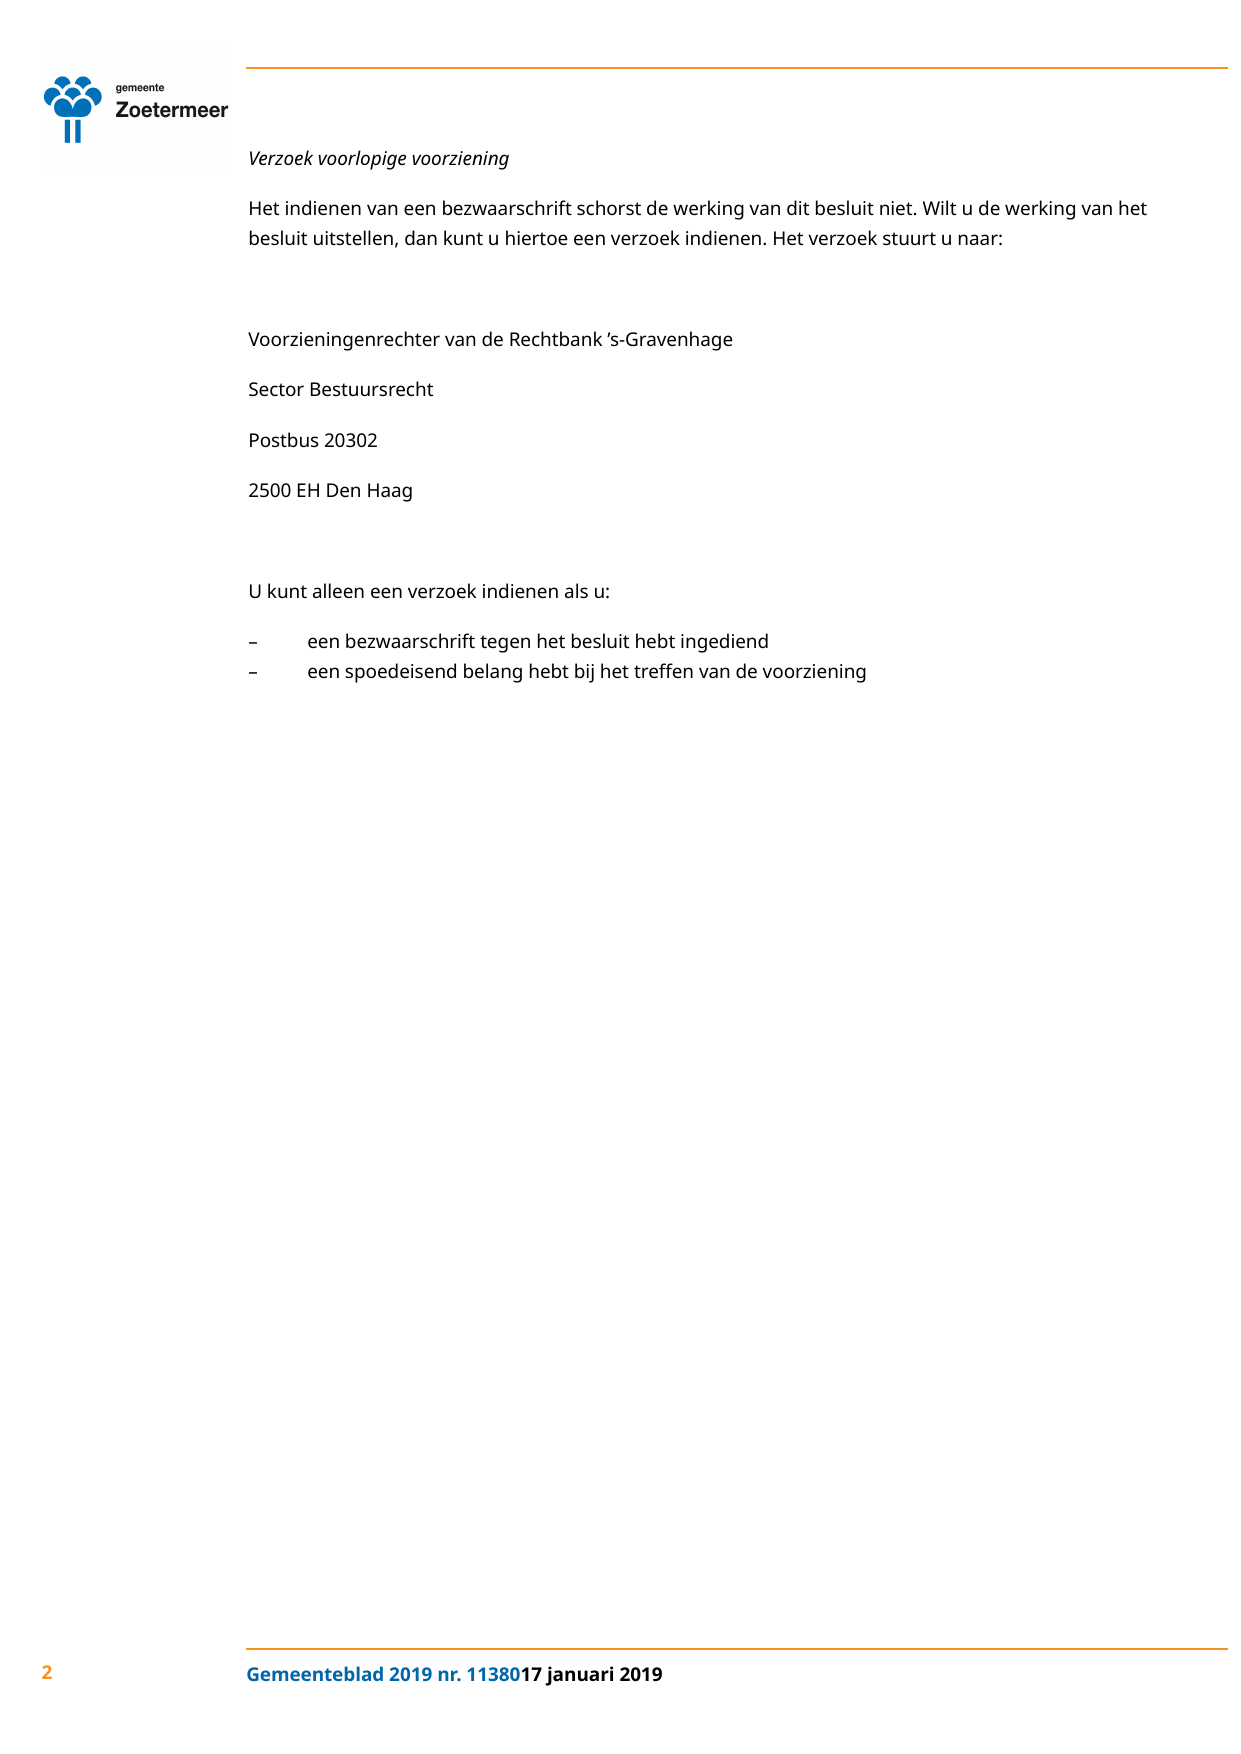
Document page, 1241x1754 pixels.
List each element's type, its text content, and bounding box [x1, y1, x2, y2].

text Het indienen van een bezwaarschrift schorst de werking van dit besluit niet. Wilt u de werking van het besluit uitstellen, dan kunt u hiertoe een verzoek indienen. Het verzoek stuurt u naar: [248, 196, 1152, 251]
text Sector Bestuursrecht [248, 376, 1152, 402]
text 2500 EH Den Haag [248, 477, 1152, 503]
text Postbus 20302 [248, 427, 1152, 453]
picture [41, 47, 231, 172]
text Verzoek voorlopige voorziening [248, 145, 1152, 171]
text Voorzieningenrechter van de Rechtbank ’s-Gravenhage [248, 326, 1152, 352]
list een bezwaarschrift tegen het besluit hebt ingediend [248, 628, 1152, 654]
list een spoedeisend belang hebt bij het treffen van de voorziening [248, 658, 1152, 684]
text U kunt alleen een verzoek indienen als u: [248, 578, 1152, 604]
